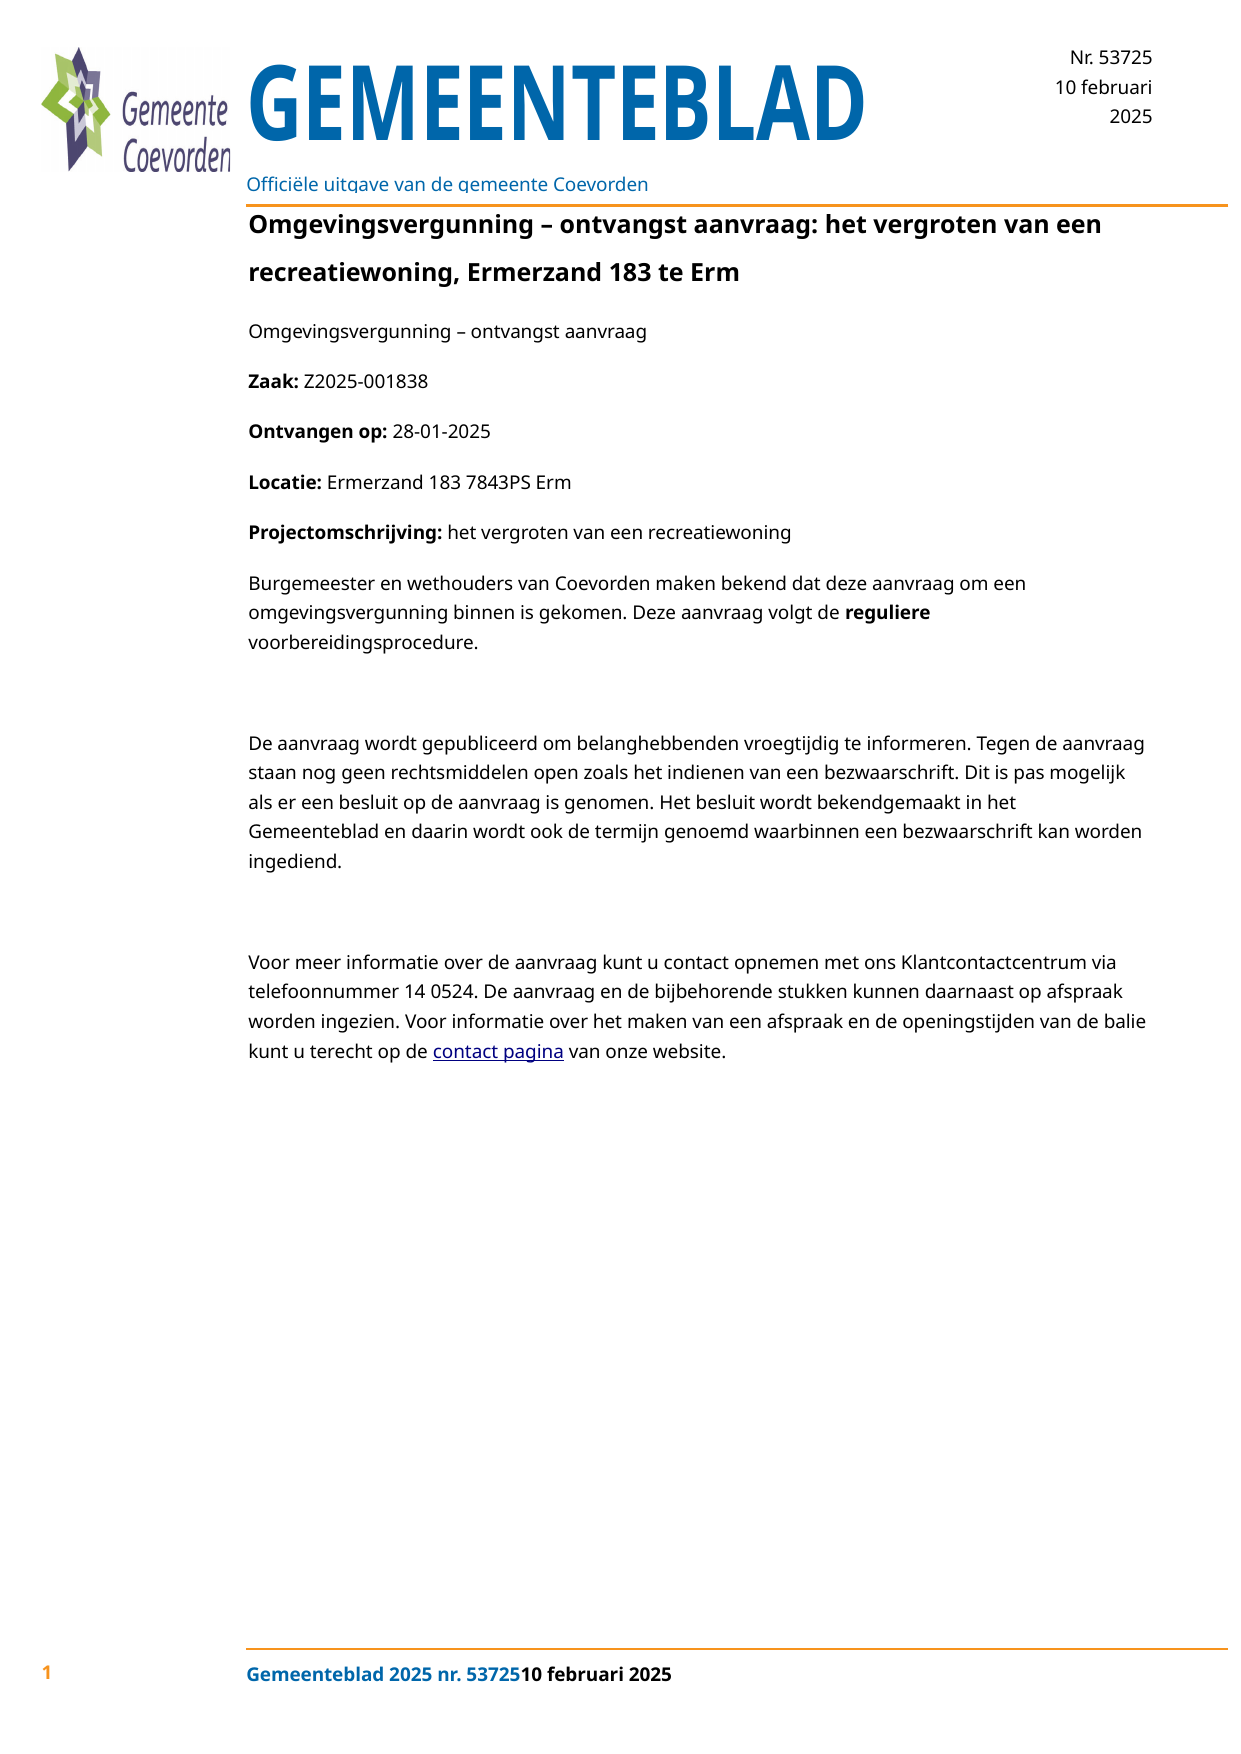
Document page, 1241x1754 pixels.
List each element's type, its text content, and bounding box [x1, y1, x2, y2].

text Zaak: Z2025-001838 [248, 368, 1152, 394]
text Ontvangen op: 28-01-2025 [248, 419, 1152, 444]
text Voor meer informatie over de aanvraag kunt u contact opnemen met ons Klantcontactcentrum via telefoonnummer 14 0524. De aanvraag en de bijbehorende stukken kunnen daarnaast op afspraak worden ingezien. Voor informatie over het maken van een afspraak en de openingstijden van de balie kunt u terecht op de contact pagina van onze website. [248, 949, 1152, 1064]
picture [41, 47, 231, 172]
text Locatie: Ermerzand 183 7843PS Erm [248, 469, 1152, 495]
text Burgemeester en wethouders van Coevorden maken bekend dat deze aanvraag om een omgevingsvergunning binnen is gekomen. Deze aanvraag volgt de reguliere voorbereidingsprocedure. [248, 570, 1152, 655]
text De aanvraag wordt gepubliceerd om belanghebbenden vroegtijdig te informeren. Tegen de aanvraag staan nog geen rechtsmiddelen open zoals het indienen van een bezwaarschrift. Dit is pas mogelijk als er een besluit op de aanvraag is genomen. Het besluit wordt bekendgemaakt in het Gemeenteblad en daarin wordt ook de termijn genoemd waarbinnen een bezwaarschrift kan worden ingediend. [248, 730, 1152, 874]
text Omgevingsvergunning – ontvangst aanvraag: het vergroten van een recreatiewoning, Ermerzand 183 te Erm [248, 207, 1152, 288]
text Projectomschrijving: het vergroten van een recreatiewoning [248, 519, 1152, 545]
text Omgevingsvergunning – ontvangst aanvraag [248, 318, 1152, 344]
